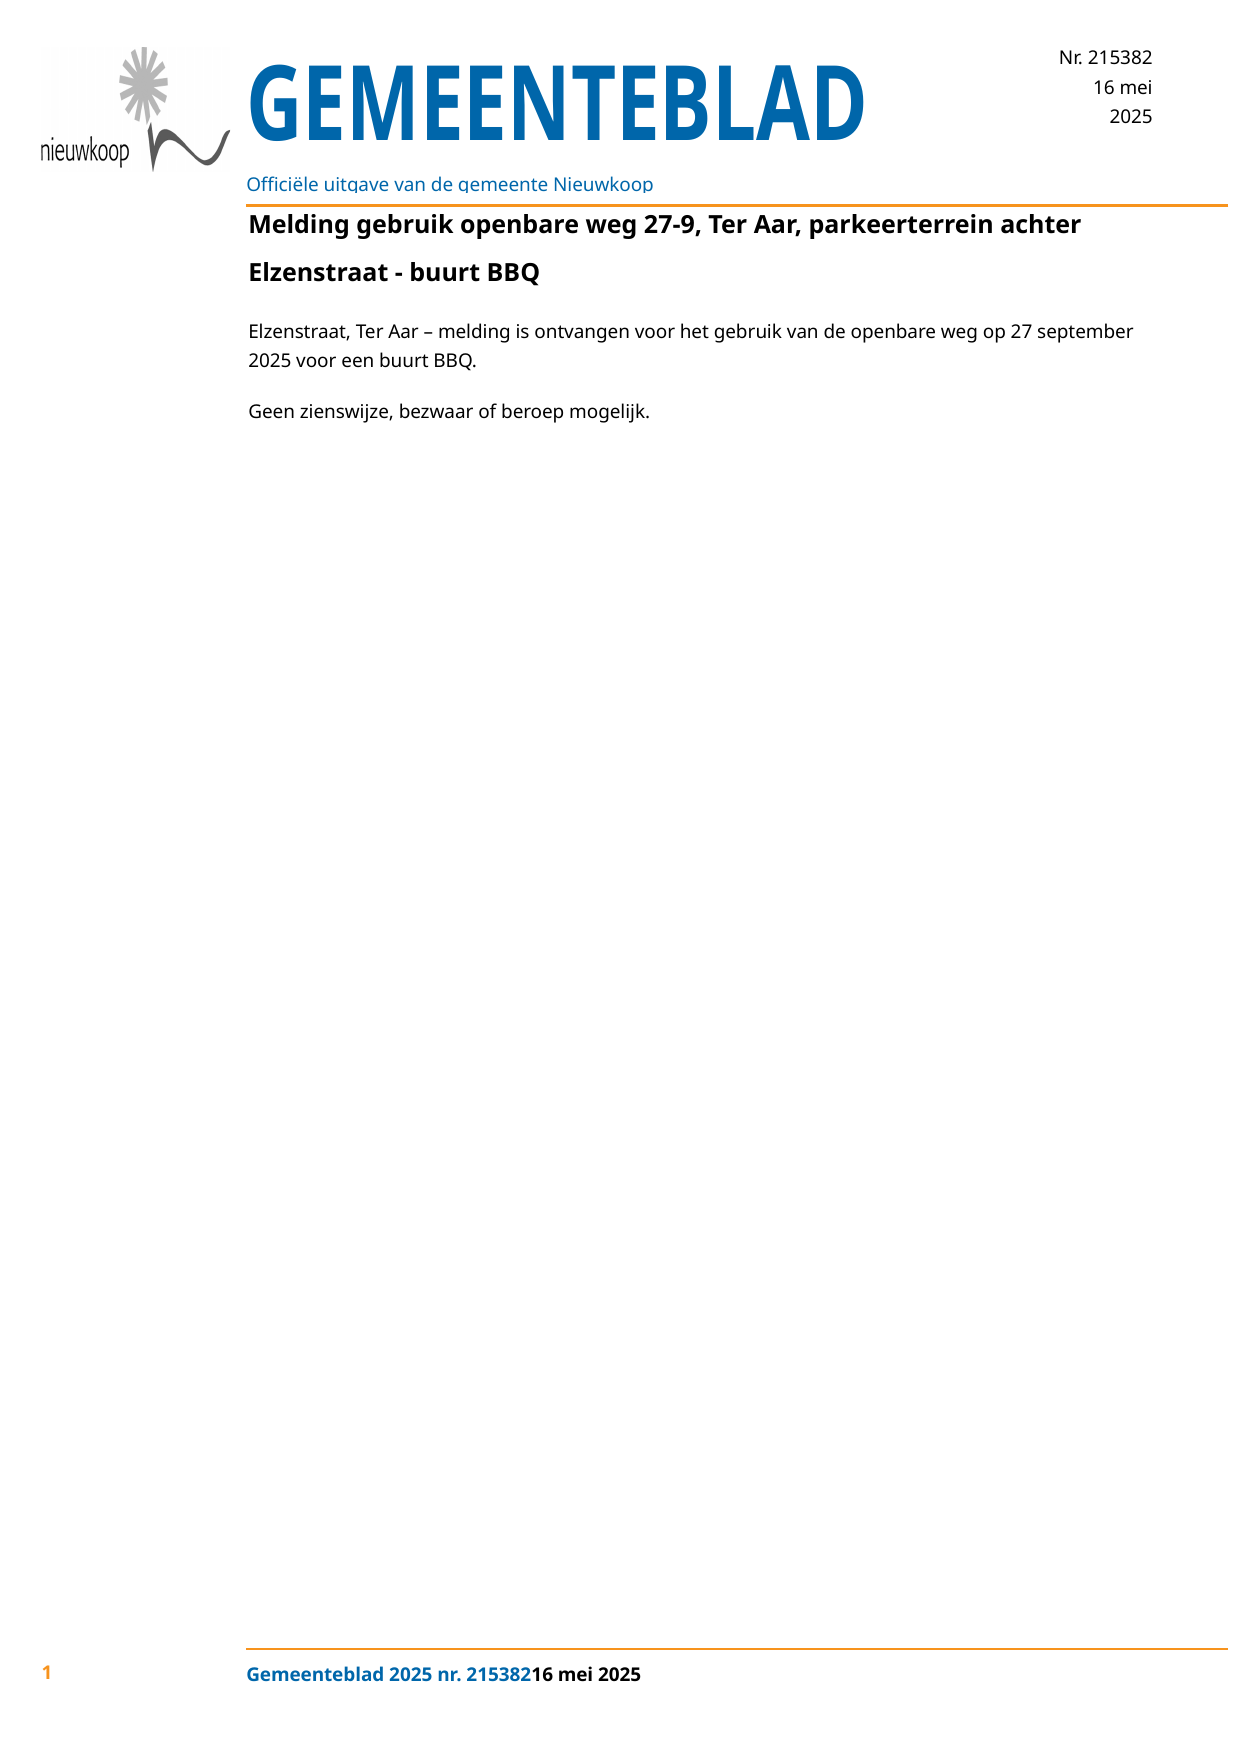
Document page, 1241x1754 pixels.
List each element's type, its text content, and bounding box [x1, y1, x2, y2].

text Geen zienswijze, bezwaar of beroep mogelijk. [248, 398, 1152, 424]
text Elzenstraat, Ter Aar – melding is ontvangen voor het gebruik van de openbare weg op 27 september 2025 voor een buurt BBQ. [248, 318, 1152, 373]
picture [41, 47, 231, 172]
text Melding gebruik openbare weg 27-9, Ter Aar, parkeerterrein achter Elzenstraat - buurt BBQ [248, 207, 1152, 288]
